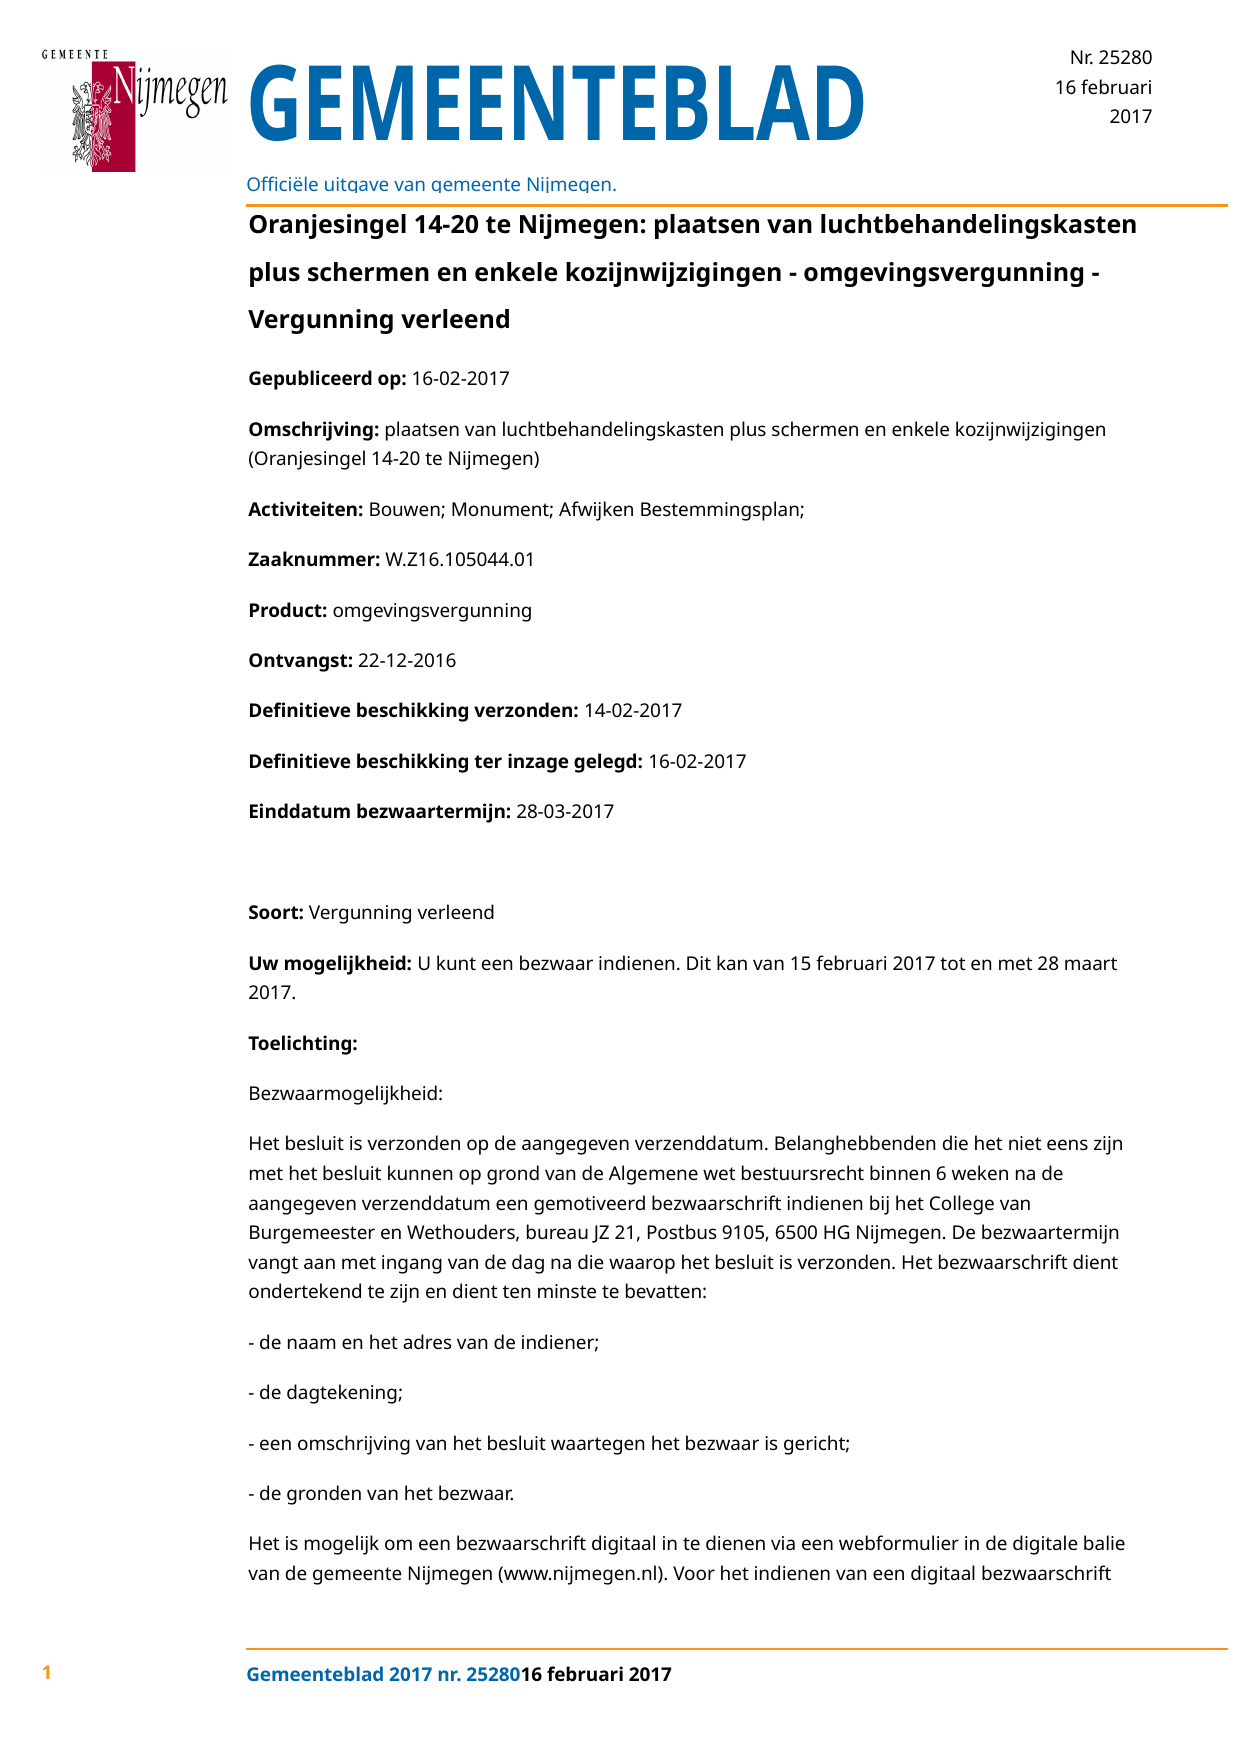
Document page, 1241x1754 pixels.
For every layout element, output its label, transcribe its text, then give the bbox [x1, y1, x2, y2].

text Ontvangst: 22-12-2016 [248, 647, 1152, 673]
text Het besluit is verzonden op de aangegeven verzenddatum. Belanghebbenden die het niet eens zijn met het besluit kunnen op grond van de Algemene wet bestuursrecht binnen 6 weken na de aangegeven verzenddatum een gemotiveerd bezwaarschrift indienen bij het College van Burgemeester en Wethouders, bureau JZ 21, Postbus 9105, 6500 HG Nijmegen. De bezwaartermijn vangt aan met ingang van de dag na die waarop het besluit is verzonden. Het bezwaarschrift dient ondertekend te zijn en dient ten minste te bevatten: [248, 1131, 1152, 1304]
text Definitieve beschikking verzonden: 14-02-2017 [248, 698, 1152, 723]
text Activiteiten: Bouwen; Monument; Afwijken Bestemmingsplan; [248, 496, 1152, 522]
text Bezwaarmogelijkheid: [248, 1080, 1152, 1106]
text Omschrijving: plaatsen van luchtbehandelingskasten plus schermen en enkele kozijnwijzigingen (Oranjesingel 14-20 te Nijmegen) [248, 416, 1152, 471]
text Einddatum bezwaartermijn: 28-03-2017 [248, 798, 1152, 824]
text - de naam en het adres van de indiener; [248, 1329, 1152, 1354]
text Product: omgevingsvergunning [248, 597, 1152, 622]
text Soort: Vergunning verleend [248, 899, 1152, 925]
text - de dagtekening; [248, 1379, 1152, 1405]
text Definitieve beschikking ter inzage gelegd: 16-02-2017 [248, 748, 1152, 774]
text - een omschrijving van het besluit waartegen het bezwaar is gericht; [248, 1430, 1152, 1455]
text Oranjesingel 14-20 te Nijmegen: plaatsen van luchtbehandelingskasten plus schermen en enkele kozijnwijzigingen - omgevingsvergunning - Vergunning verleend [248, 207, 1152, 336]
text Uw mogelijkheid: U kunt een bezwaar indienen. Dit kan van 15 februari 2017 tot en met 28 maart 2017. [248, 950, 1152, 1005]
text - de gronden van het bezwaar. [248, 1480, 1152, 1506]
text Zaaknummer: W.Z16.105044.01 [248, 546, 1152, 572]
text Het is mogelijk om een bezwaarschrift digitaal in te dienen via een webformulier in de digitale balie van de gemeente Nijmegen (www.nijmegen.nl). Voor het indienen van een digitaal bezwaarschrift [248, 1531, 1152, 1586]
text Gepubliceerd op: 16-02-2017 [248, 366, 1152, 391]
text Toelichting: [248, 1030, 1152, 1055]
picture [41, 47, 231, 172]
